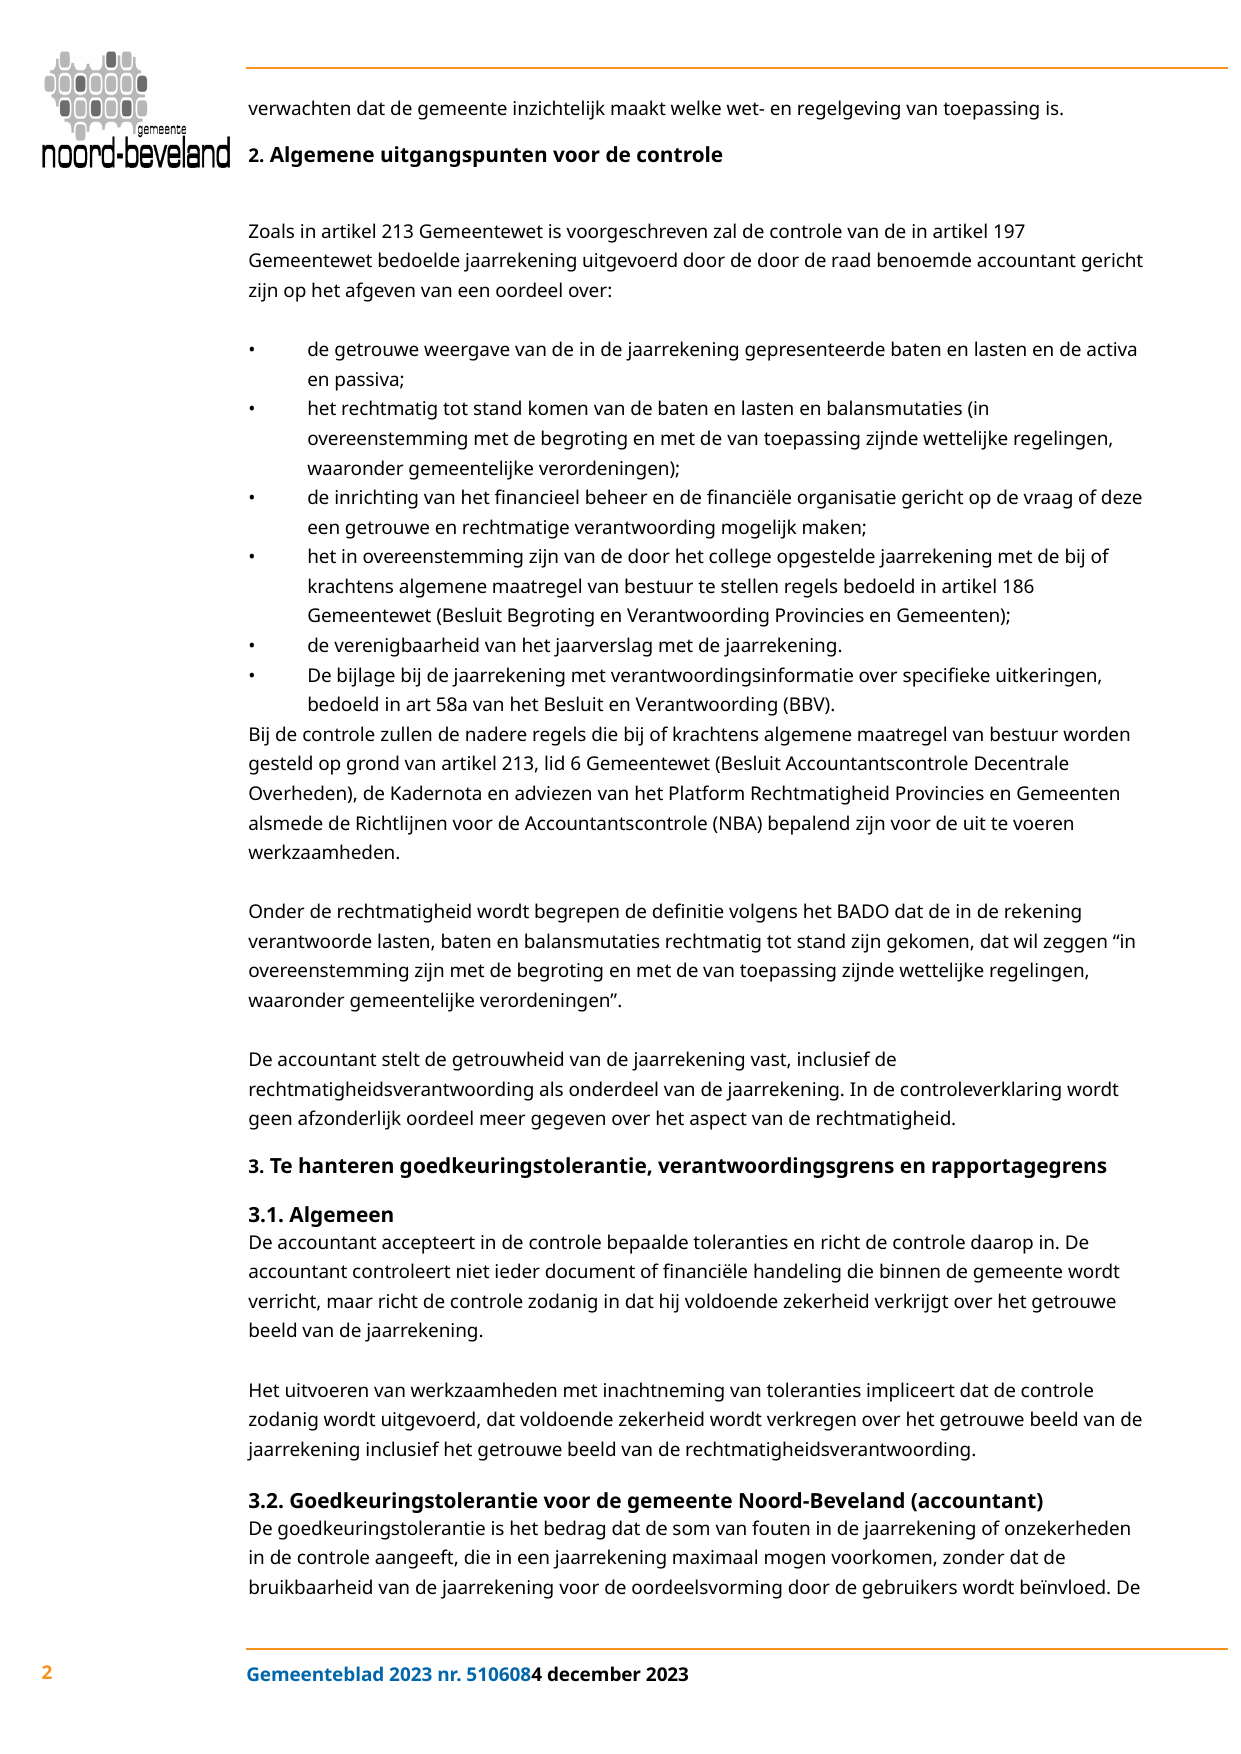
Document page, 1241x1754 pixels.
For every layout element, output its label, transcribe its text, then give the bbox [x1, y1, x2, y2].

text Onder de rechtmatigheid wordt begrepen de definitie volgens het BADO dat de in de rekening verantwoorde lasten, baten en balansmutaties rechtmatig tot stand zijn gekomen, dat wil zeggen “in overeenstemming zijn met de begroting en met de van toepassing zijnde wettelijke regelingen, waaronder gemeentelijke verordeningen”. [248, 898, 1152, 1013]
text Zoals in artikel 213 Gemeentewet is voorgeschreven zal de controle van de in artikel 197 Gemeentewet bedoelde jaarrekening uitgevoerd door de door de raad benoemde accountant gericht zijn op het afgeven van een oordeel over: [248, 218, 1152, 303]
list de getrouwe weergave van de in de jaarrekening gepresenteerde baten en lasten en de activa en passiva; [248, 336, 1152, 392]
text De goedkeuringstolerantie is het bedrag dat de som van fouten in de jaarrekening of onzekerheden in de controle aangeeft, die in een jaarrekening maximaal mogen voorkomen, zonder dat de bruikbaarheid van de jaarrekening voor de oordeelsvorming door de gebruikers wordt beïnvloed. De [248, 1515, 1152, 1600]
list de inrichting van het financieel beheer en de financiële organisatie gericht op de vraag of deze een getrouwe en rechtmatige verantwoording mogelijk maken; [248, 484, 1152, 540]
list het in overeenstemming zijn van de door het college opgestelde jaarrekening met de bij of krachtens algemene maatregel van bestuur te stellen regels bedoeld in artikel 186 Gemeentewet (Besluit Begroting en Verantwoording Provincies en Gemeenten); [248, 543, 1152, 628]
text 3.2. Goedkeuringstolerantie voor de gemeente Noord-Beveland (accountant) [248, 1486, 1152, 1515]
picture [41, 47, 231, 172]
text Bij de controle zullen de nadere regels die bij of krachtens algemene maatregel van bestuur worden gesteld op grond van artikel 213, lid 6 Gemeentewet (Besluit Accountantscontrole Decentrale Overheden), de Kadernota en adviezen van het Platform Rechtmatigheid Provincies en Gemeenten alsmede de Richtlijnen voor de Accountantscontrole (NBA) bepalend zijn voor de uit te voeren werkzaamheden. [248, 721, 1152, 865]
list De bijlage bij de jaarrekening met verantwoordingsinformatie over specifieke uitkeringen, bedoeld in art 58a van het Besluit en Verantwoording (BBV). [248, 662, 1152, 717]
list het rechtmatig tot stand komen van de baten en lasten en balansmutaties (in overeenstemming met de begroting en met de van toepassing zijnde wettelijke regelingen, waaronder gemeentelijke verordeningen); [248, 396, 1152, 481]
text 2. Algemene uitgangspunten voor de controle [248, 140, 1152, 169]
text verwachten dat de gemeente inzichtelijk maakt welke wet- en regelgeving van toepassing is. [248, 95, 1152, 121]
text De accountant accepteert in de controle bepaalde toleranties en richt de controle daarop in. De accountant controleert niet ieder document of financiële handeling die binnen de gemeente wordt verricht, maar richt de controle zodanig in dat hij voldoende zekerheid verkrijgt over het getrouwe beeld van de jaarrekening. [248, 1229, 1152, 1343]
text 3.1. Algemeen [248, 1201, 1152, 1229]
text 3. Te hanteren goedkeuringstolerantie, verantwoordingsgrens en rapportagegrens [248, 1151, 1152, 1180]
text De accountant stelt de getrouwheid van de jaarrekening vast, inclusief de rechtmatigheidsverantwoording als onderdeel van de jaarrekening. In de controleverklaring wordt geen afzonderlijk oordeel meer gegeven over het aspect van de rechtmatigheid. [248, 1046, 1152, 1131]
list de verenigbaarheid van het jaarverslag met de jaarrekening. [248, 632, 1152, 658]
text Het uitvoeren van werkzaamheden met inachtneming van toleranties impliceert dat de controle zodanig wordt uitgevoerd, dat voldoende zekerheid wordt verkregen over het getrouwe beeld van de jaarrekening inclusief het getrouwe beeld van de rechtmatigheidsverantwoording. [248, 1377, 1152, 1462]
